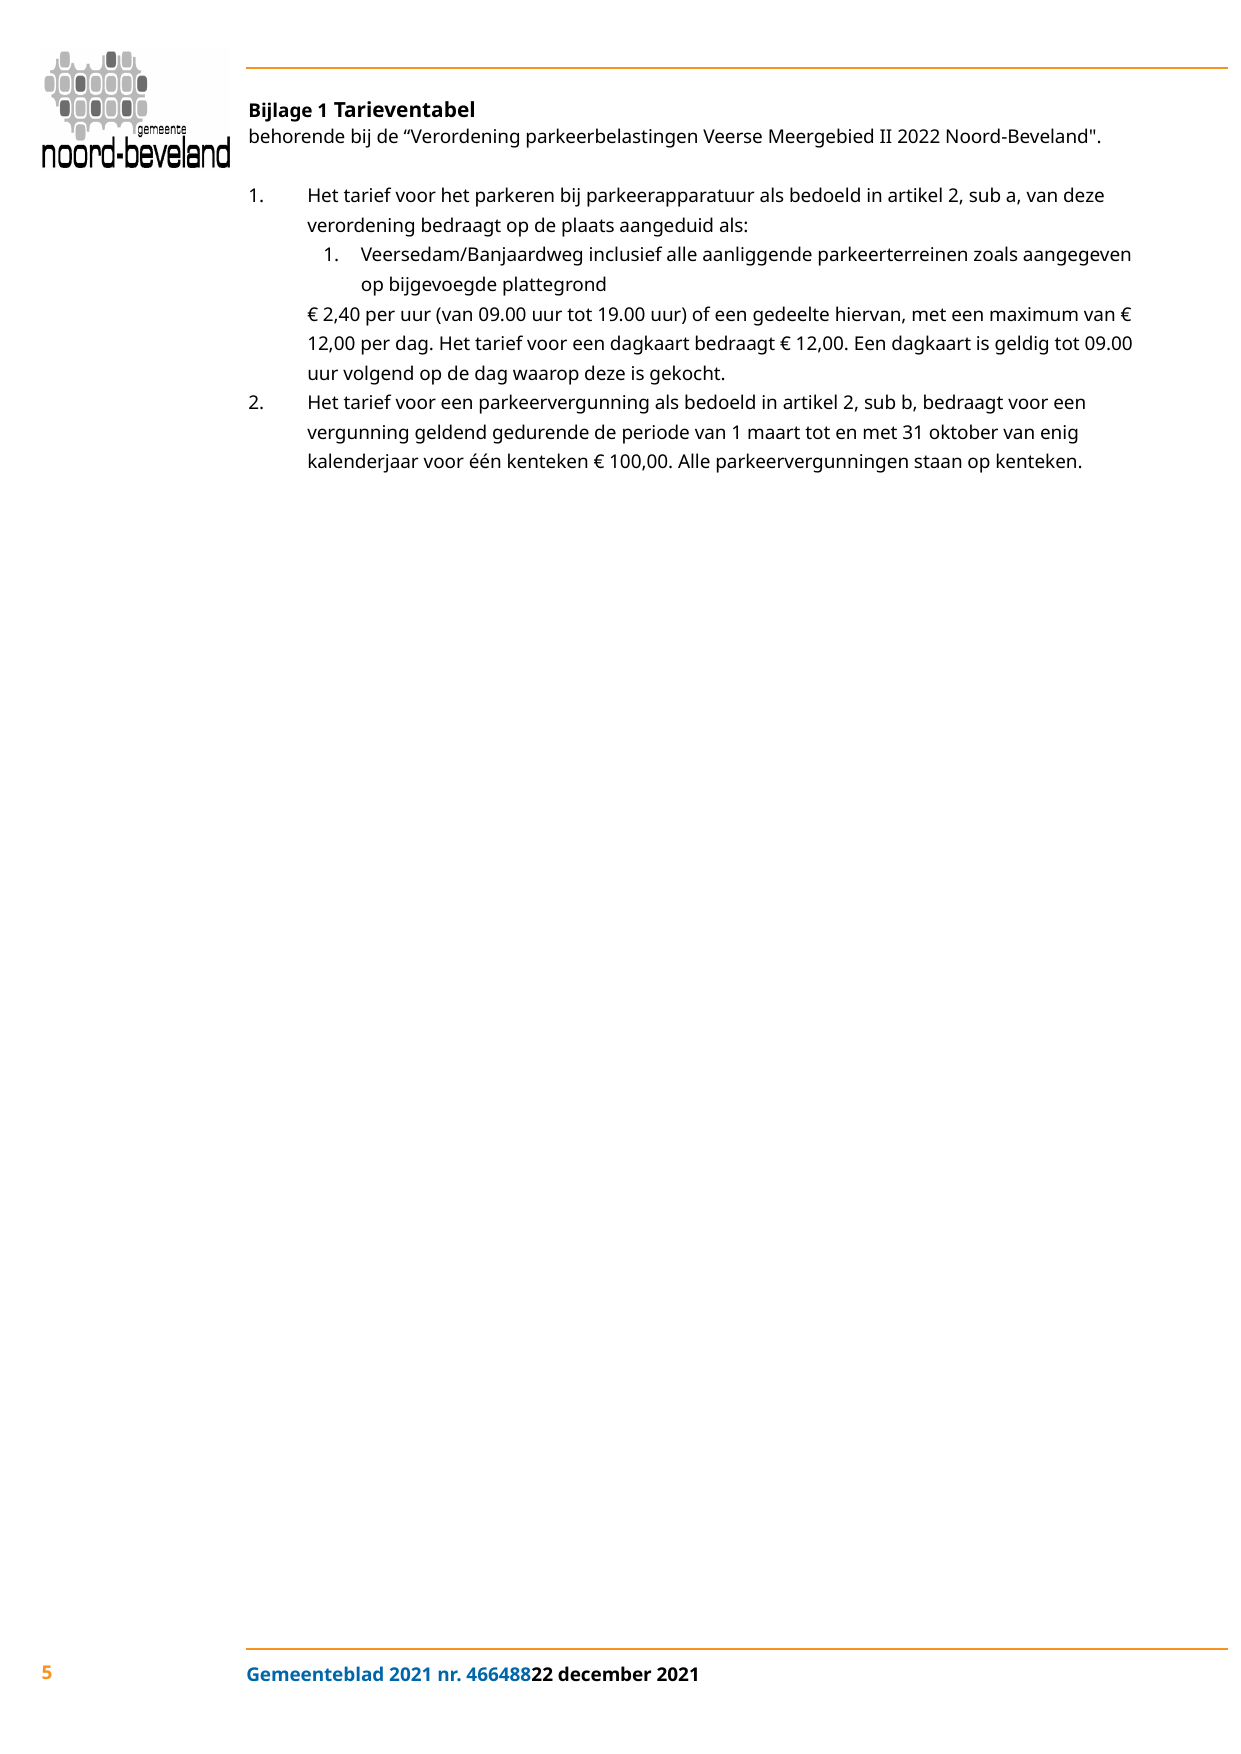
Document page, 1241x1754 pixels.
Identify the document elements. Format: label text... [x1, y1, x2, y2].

list € 2,40 per uur (van 09.00 uur tot 19.00 uur) of een gedeelte hiervan, met een maximum van € 12,00 per dag. Het tarief voor een dagkaart bedraagt € 12,00. Een dagkaart is geldig tot 09.00 uur volgend op de dag waarop deze is gekocht. [248, 301, 1152, 386]
list Veersedam/Banjaardweg inclusief alle aanliggende parkeerterreinen zoals aangegeven op bijgevoegde plattegrond [323, 242, 1152, 297]
list Het tarief voor een parkeervergunning als bedoeld in artikel 2, sub b, bedraagt voor een vergunning geldend gedurende de periode van 1 maart tot en met 31 oktober van enig kalenderjaar voor één kenteken € 100,00. Alle parkeervergunningen staan op kenteken. [248, 389, 1152, 474]
text Bijlage 1 Tarieventabel [248, 95, 1152, 123]
list Het tarief voor het parkeren bij parkeerapparatuur als bedoeld in artikel 2, sub a, van deze verordening bedraagt op de plaats aangeduid als: [248, 182, 1152, 238]
picture [41, 47, 231, 172]
text behorende bij de “Verordening parkeerbelastingen Veerse Meergebied II 2022 Noord-Beveland". [248, 123, 1152, 149]
